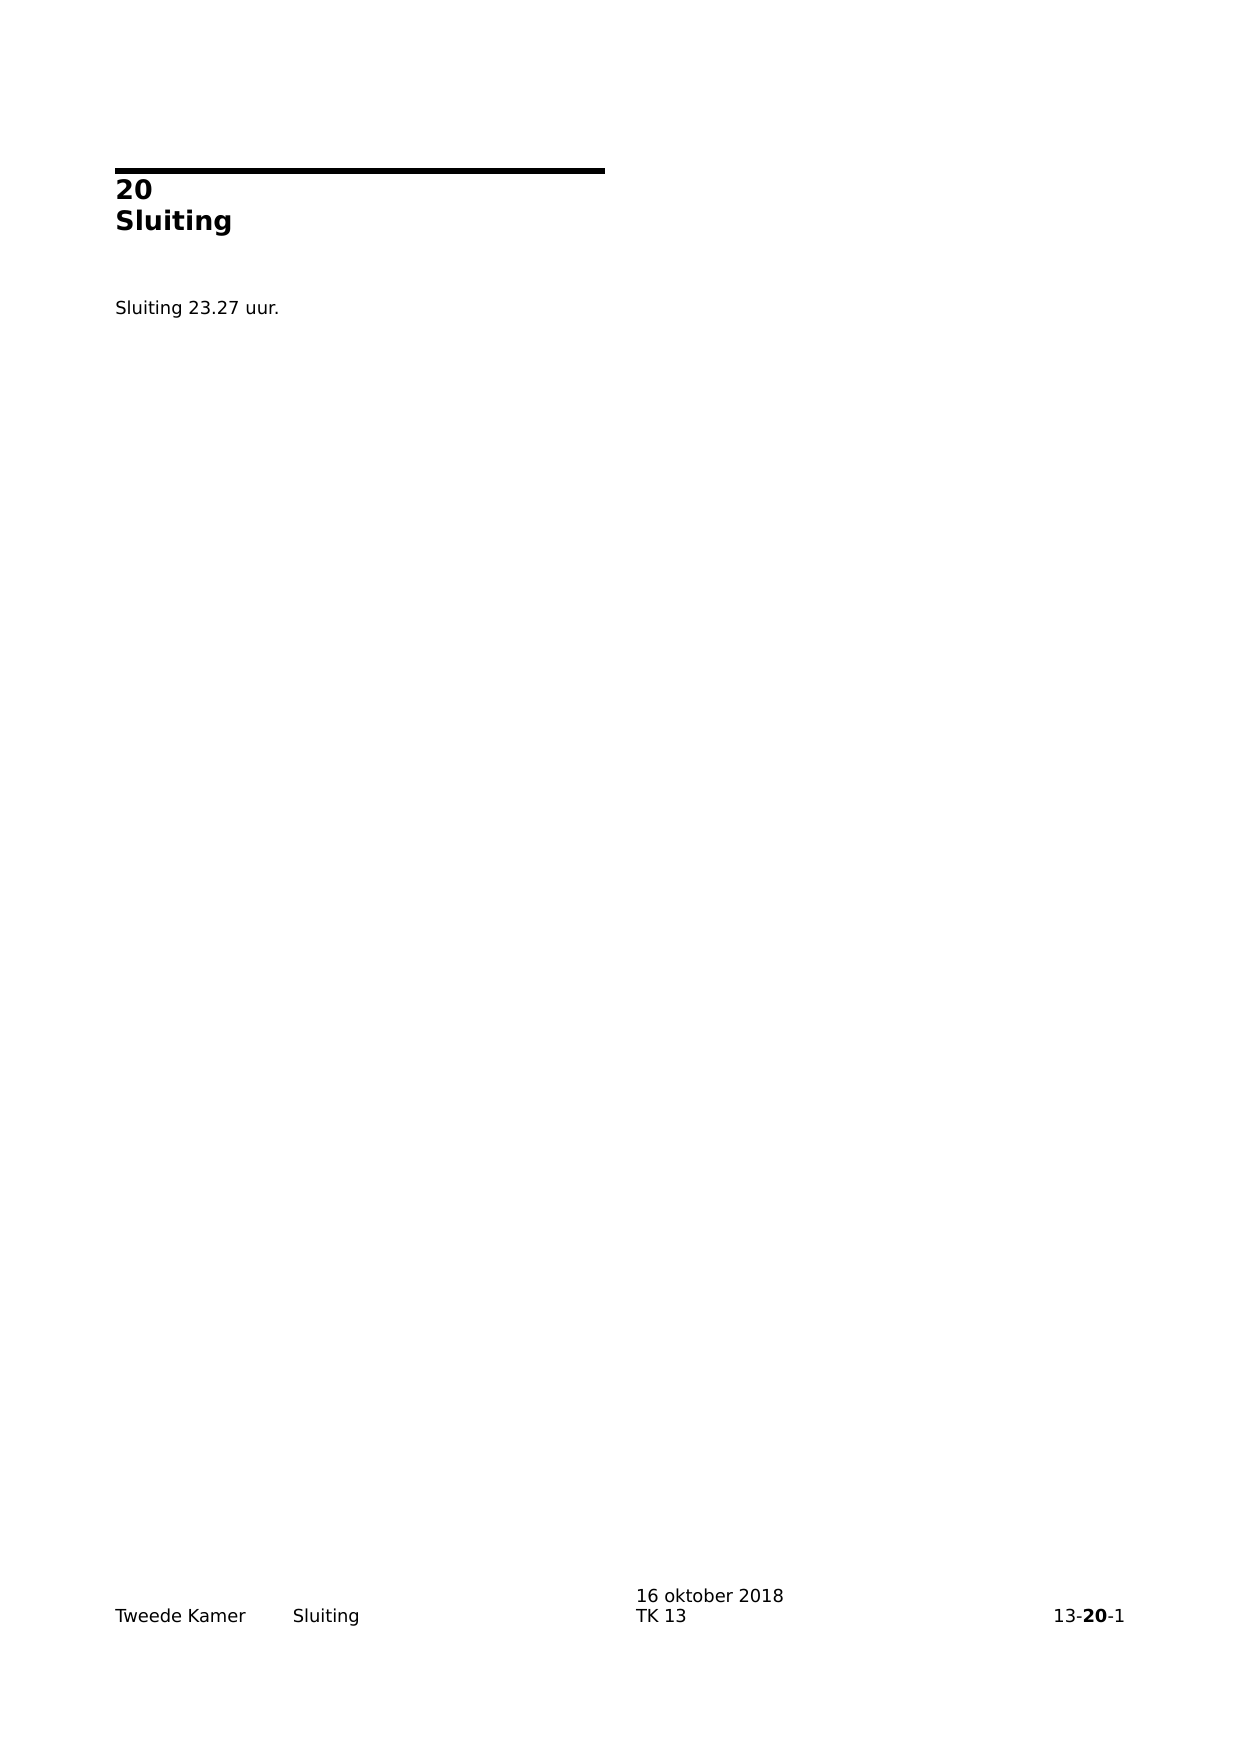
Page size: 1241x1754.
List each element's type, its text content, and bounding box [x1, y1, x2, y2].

title 20 Sluiting [115, 174, 605, 237]
text Sluiting 23.27 uur. [115, 298, 605, 318]
